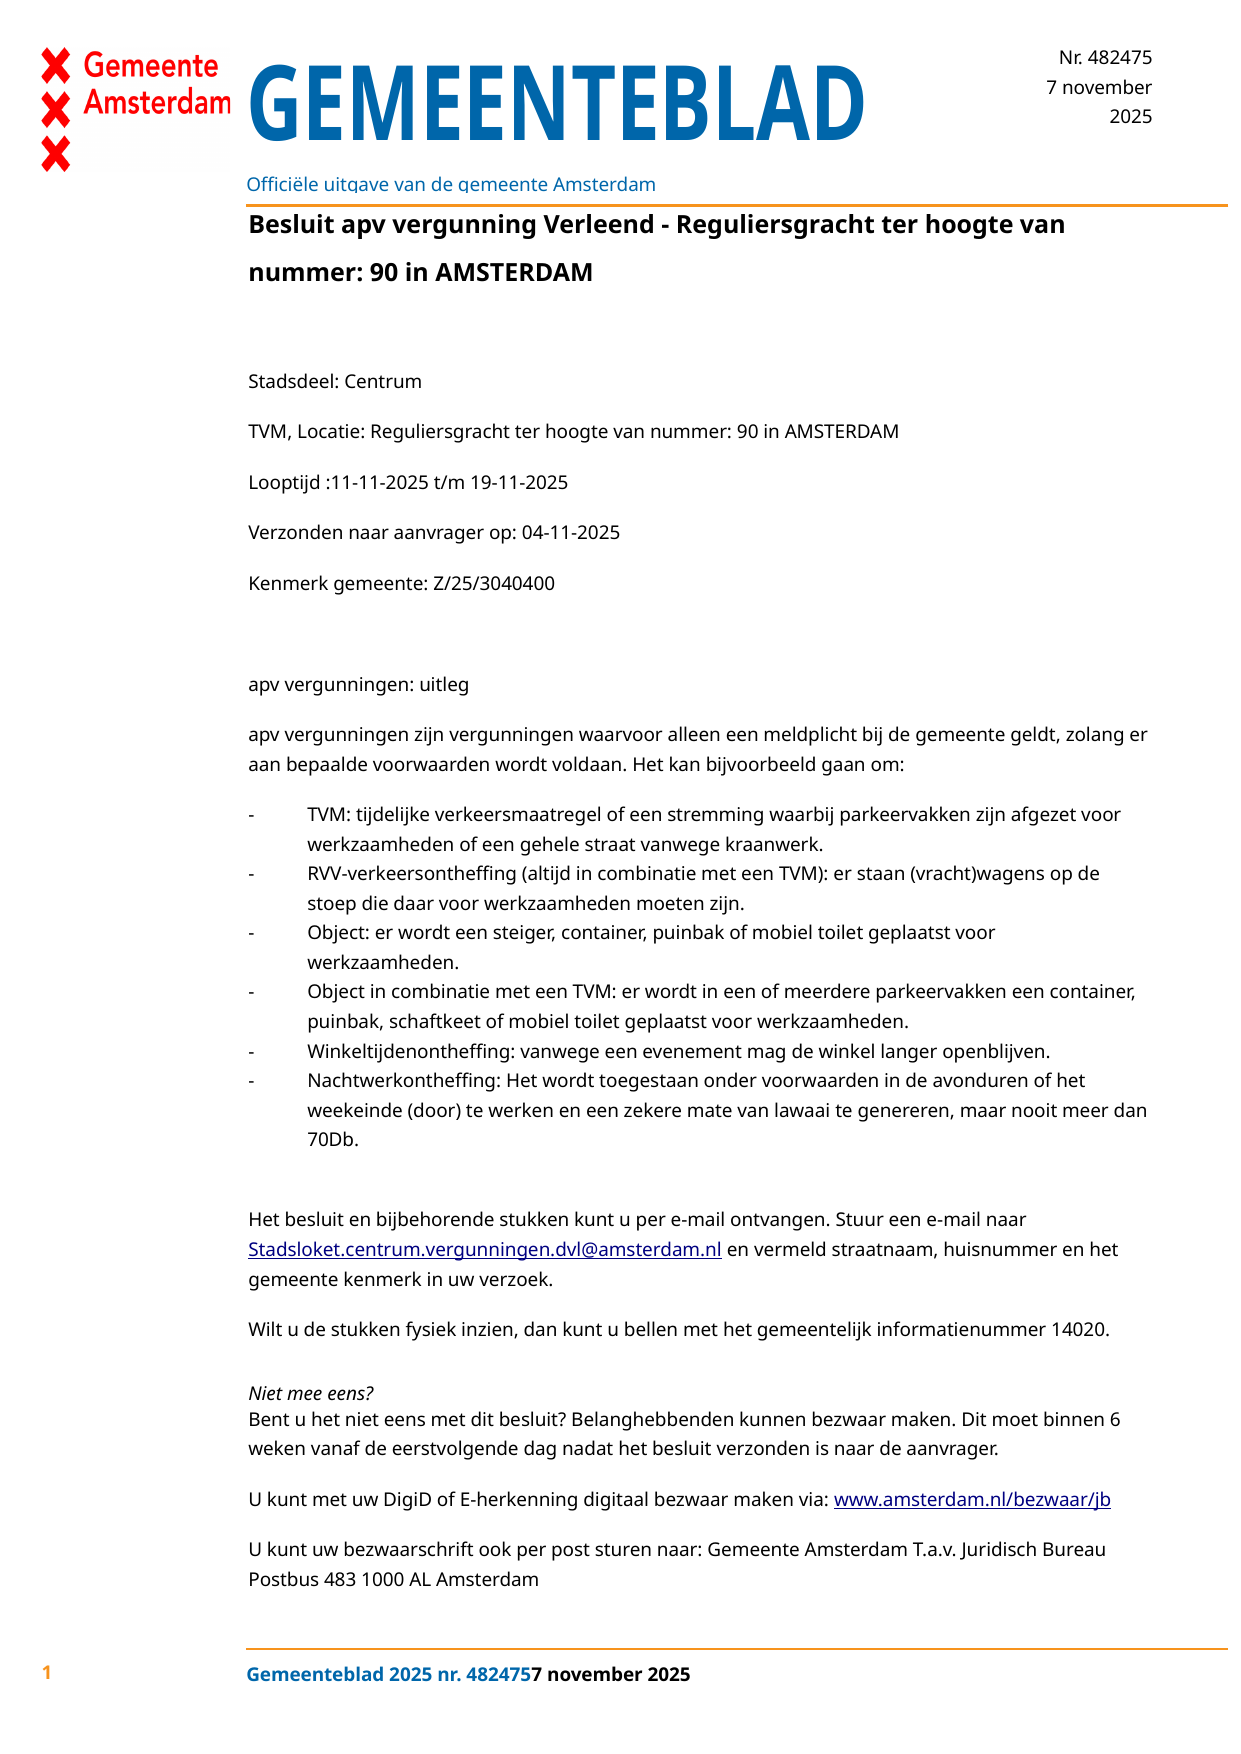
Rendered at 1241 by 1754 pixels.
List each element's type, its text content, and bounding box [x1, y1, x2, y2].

text Besluit apv vergunning Verleend - Reguliersgracht ter hoogte van nummer: 90 in AMSTERDAM [248, 207, 1152, 288]
list Object: er wordt een steiger, container, puinbak of mobiel toilet geplaatst voor werkzaamheden. [248, 919, 1152, 975]
list Winkeltijdenontheffing: vanwege een evenement mag de winkel langer openblijven. [248, 1038, 1152, 1064]
text Bent u het niet eens met dit besluit? Belanghebbenden kunnen bezwaar maken. Dit moet binnen 6 weken vanaf de eerstvolgende dag nadat het besluit verzonden is naar de aanvrager. [248, 1406, 1152, 1461]
text Kenmerk gemeente: Z/25/3040400 [248, 570, 1152, 596]
list Object in combinatie met een TVM: er wordt in een of meerdere parkeervakken een container, puinbak, schaftkeet of mobiel toilet geplaatst voor werkzaamheden. [248, 979, 1152, 1034]
list TVM: tijdelijke verkeersmaatregel of een stremming waarbij parkeervakken zijn afgezet voor werkzaamheden of een gehele straat vanwege kraanwerk. [248, 801, 1152, 857]
text U kunt uw bezwaarschrift ook per post sturen naar: Gemeente Amsterdam T.a.v. Juridisch Bureau Postbus 483 1000 AL Amsterdam [248, 1536, 1152, 1592]
text TVM, Locatie: Reguliersgracht ter hoogte van nummer: 90 in AMSTERDAM [248, 419, 1152, 444]
text U kunt met uw DigiD of E-herkenning digitaal bezwaar maken via: www.amsterdam.nl/bezwaar/jb [248, 1486, 1152, 1512]
list RVV-verkeersontheffing (altijd in combinatie met een TVM): er staan (vracht)wagens op de stoep die daar voor werkzaamheden moeten zijn. [248, 860, 1152, 916]
text apv vergunningen: uitleg [248, 671, 1152, 697]
text Niet mee eens? [248, 1380, 1152, 1406]
text Stadsdeel: Centrum [248, 368, 1152, 394]
text apv vergunningen zijn vergunningen waarvoor alleen een meldplicht bij de gemeente geldt, zolang er aan bepaalde voorwaarden wordt voldaan. Het kan bijvoorbeeld gaan om: [248, 721, 1152, 777]
list Nachtwerkontheffing: Het wordt toegestaan onder voorwaarden in de avonduren of het weekeinde (door) te werken en een zekere mate van lawaai te genereren, maar nooit meer dan 70Db. [248, 1067, 1152, 1152]
text Het besluit en bijbehorende stukken kunt u per e-mail ontvangen. Stuur een e-mail naar Stadsloket.centrum.vergunningen.dvl@amsterdam.nl en vermeld straatnaam, huisnummer en het gemeente kenmerk in uw verzoek. [248, 1207, 1152, 1292]
text Verzonden naar aanvrager op: 04-11-2025 [248, 519, 1152, 545]
text Looptijd :11-11-2025 t/m 19-11-2025 [248, 469, 1152, 495]
picture [41, 47, 231, 172]
text Wilt u de stukken fysiek inzien, dan kunt u bellen met het gemeentelijk informatienummer 14020. [248, 1316, 1152, 1342]
